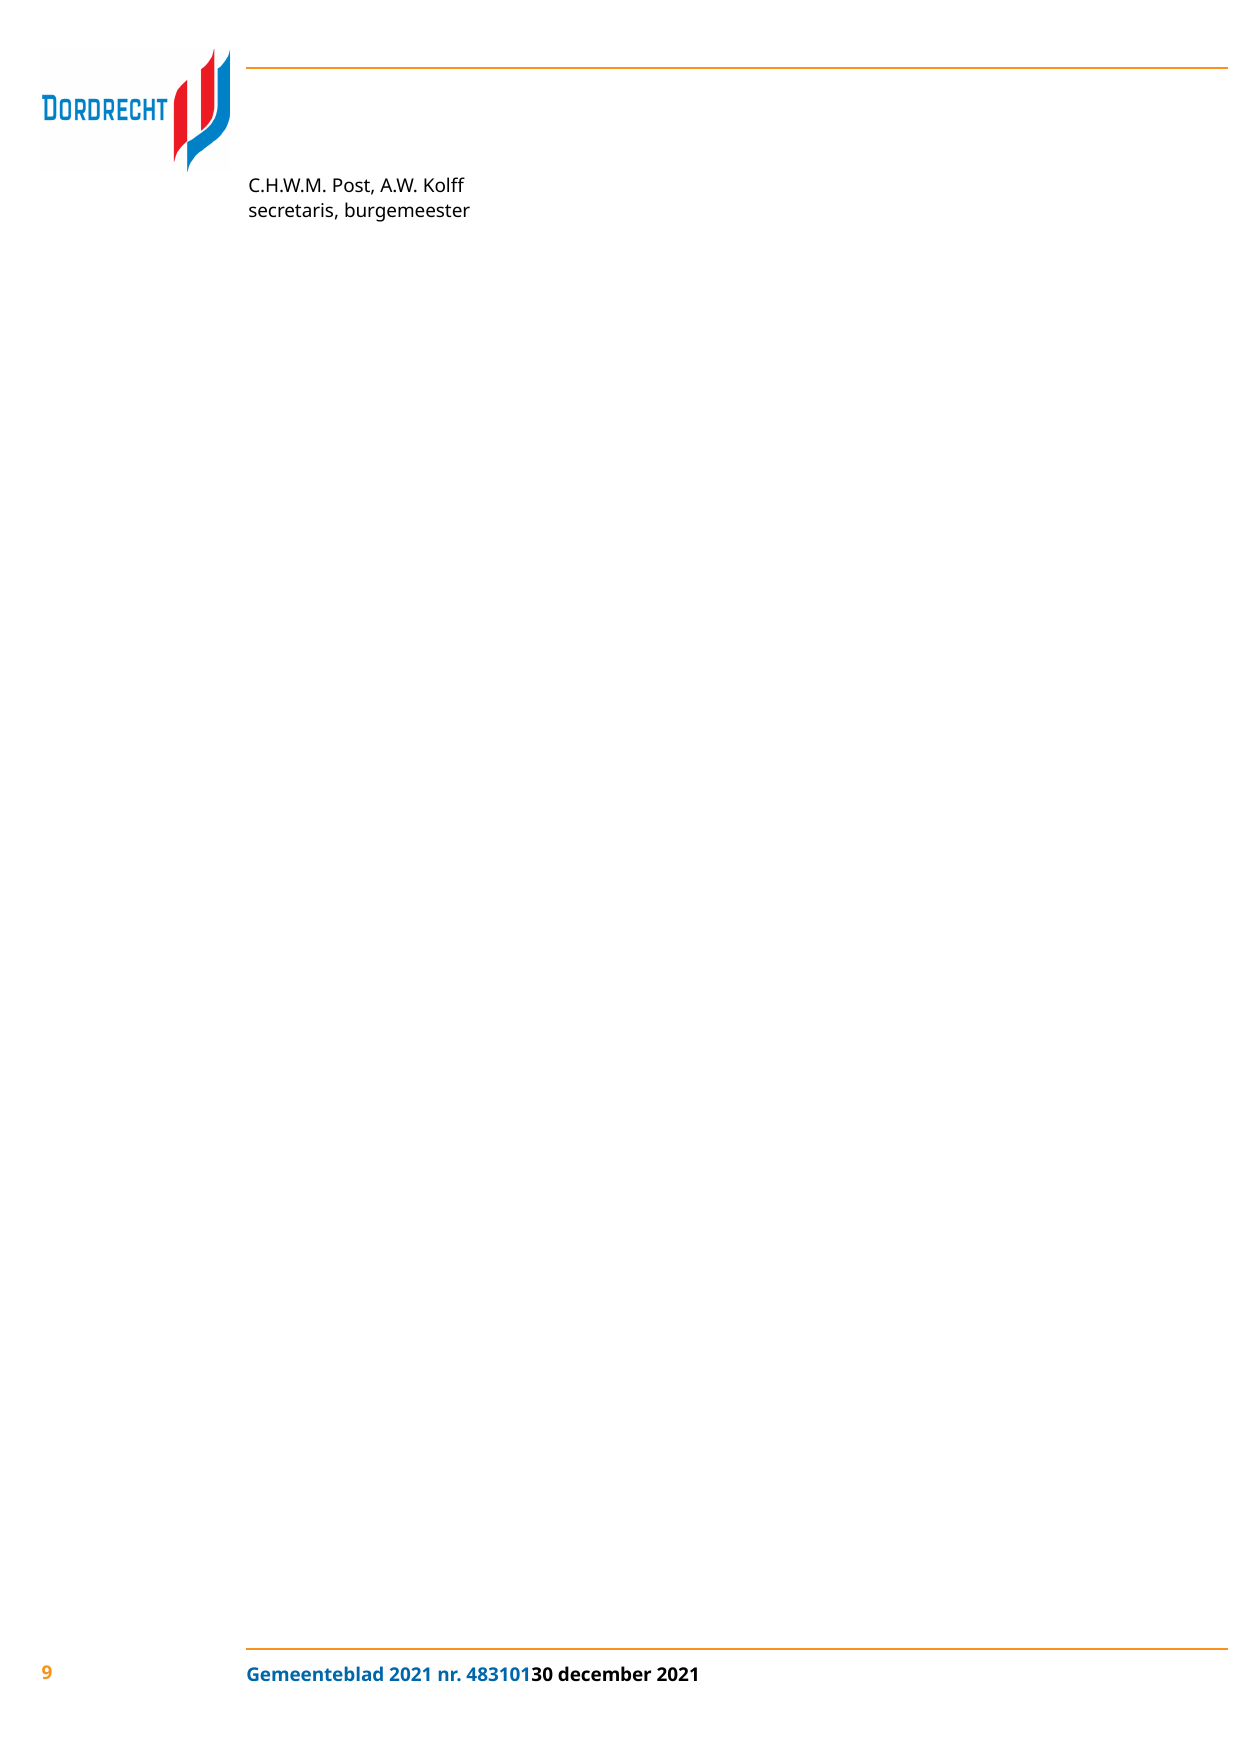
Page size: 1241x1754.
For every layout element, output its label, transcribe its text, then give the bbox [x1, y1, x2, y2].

text secretaris, burgemeester [248, 198, 1152, 223]
text C.H.W.M. Post, A.W. Kolff [248, 172, 1152, 198]
picture [41, 47, 231, 172]
